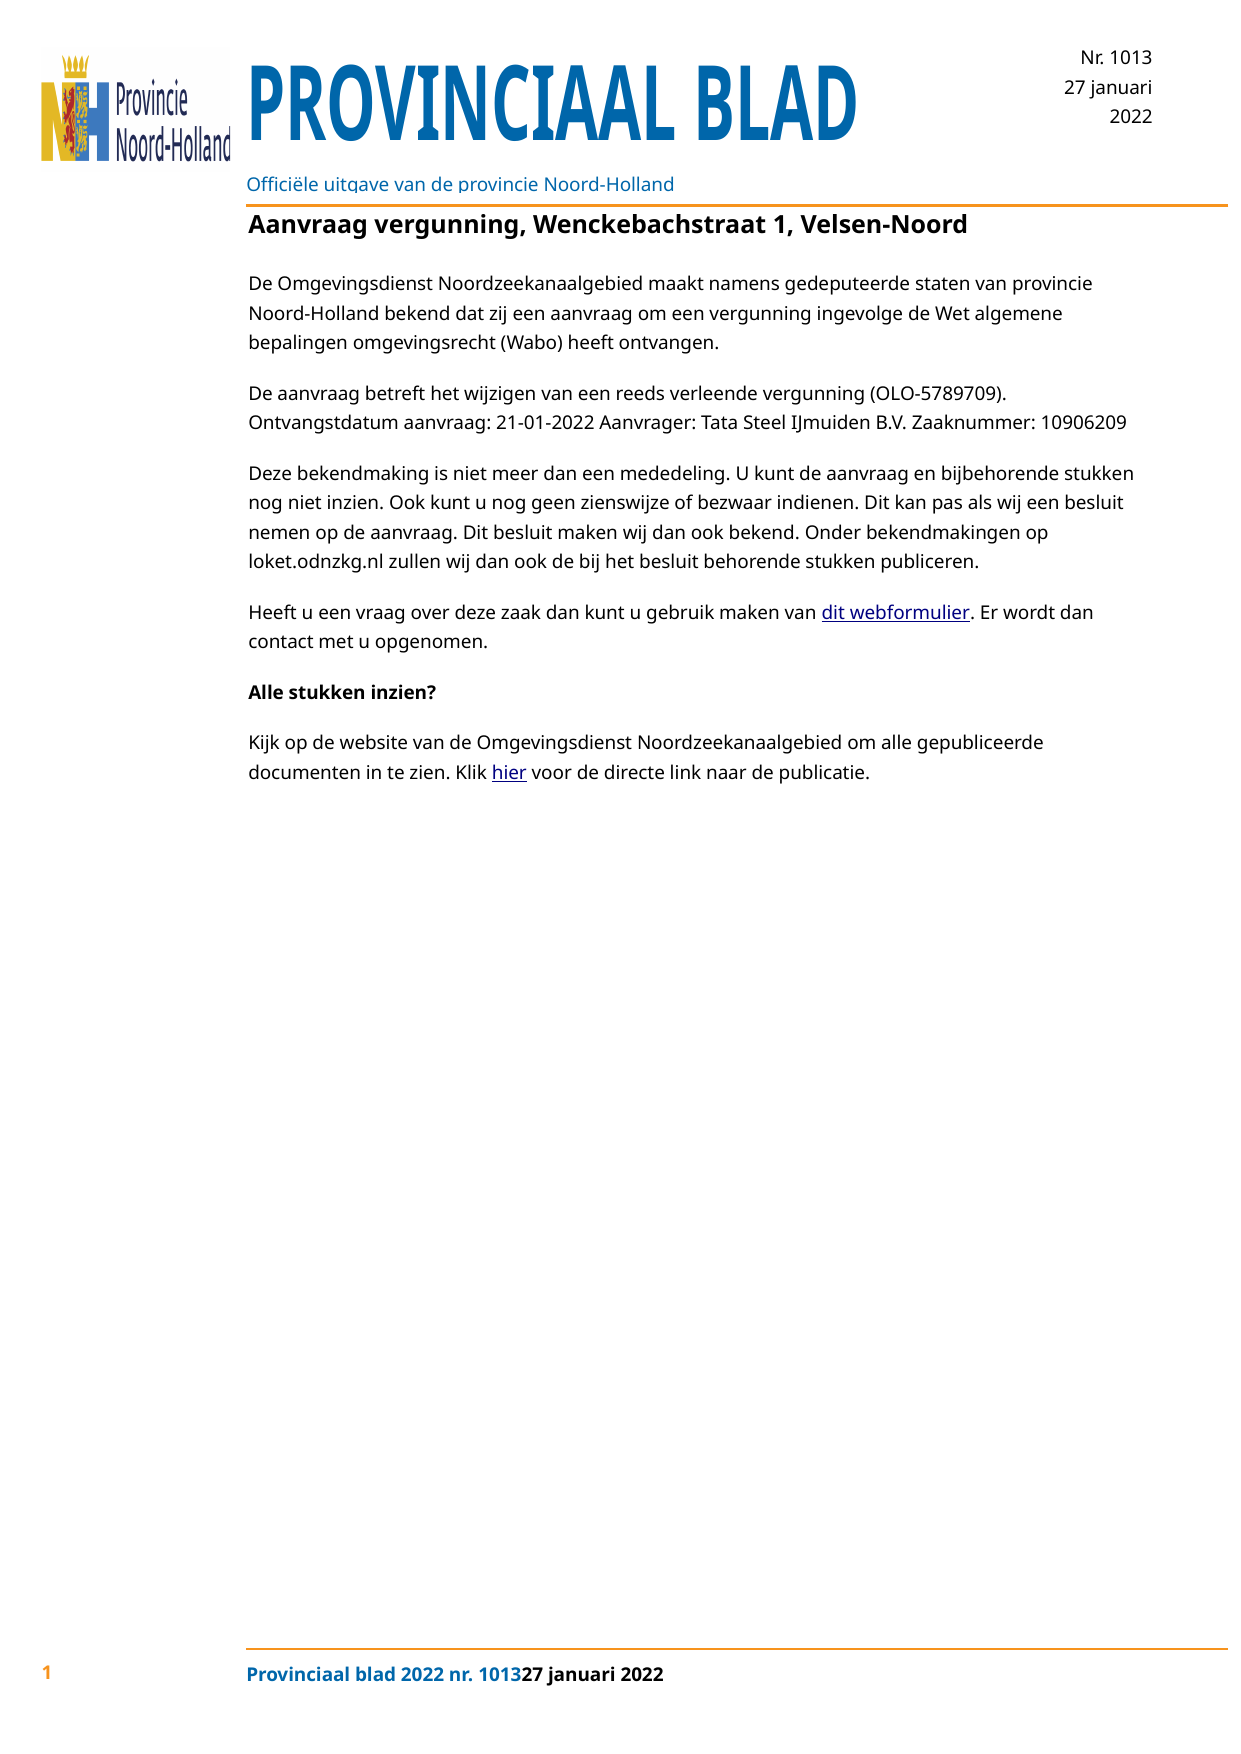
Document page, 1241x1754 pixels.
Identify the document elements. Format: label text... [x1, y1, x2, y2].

picture [41, 47, 231, 172]
text Deze bekendmaking is niet meer dan een mededeling. U kunt de aanvraag en bijbehorende stukken nog niet inzien. Ook kunt u nog geen zienswijze of bezwaar indienen. Dit kan pas als wij een besluit nemen op de aanvraag. Dit besluit maken wij dan ook bekend. Onder bekendmakingen op loket.odnzkg.nl zullen wij dan ook de bij het besluit behorende stukken publiceren. [248, 460, 1152, 574]
text Heeft u een vraag over deze zaak dan kunt u gebruik maken van dit webformulier. Er wordt dan contact met u opgenomen. [248, 599, 1152, 654]
text De aanvraag betreft het wijzigen van een reeds verleende vergunning (OLO-5789709). Ontvangstdatum aanvraag: 21-01-2022 Aanvrager: Tata Steel IJmuiden B.V. Zaaknummer: 10906209 [248, 380, 1152, 435]
text Alle stukken inzien? [248, 679, 1152, 705]
text Aanvraag vergunning, Wenckebachstraat 1, Velsen-Noord [248, 207, 1152, 241]
text De Omgevingsdienst Noordzeekanaalgebied maakt namens gedeputeerde staten van provincie Noord-Holland bekend dat zij een aanvraag om een vergunning ingevolge de Wet algemene bepalingen omgevingsrecht (Wabo) heeft ontvangen. [248, 270, 1152, 355]
text Kijk op de website van de Omgevingsdienst Noordzeekanaalgebied om alle gepubliceerde documenten in te zien. Klik hier voor de directe link naar de publicatie. [248, 729, 1152, 785]
